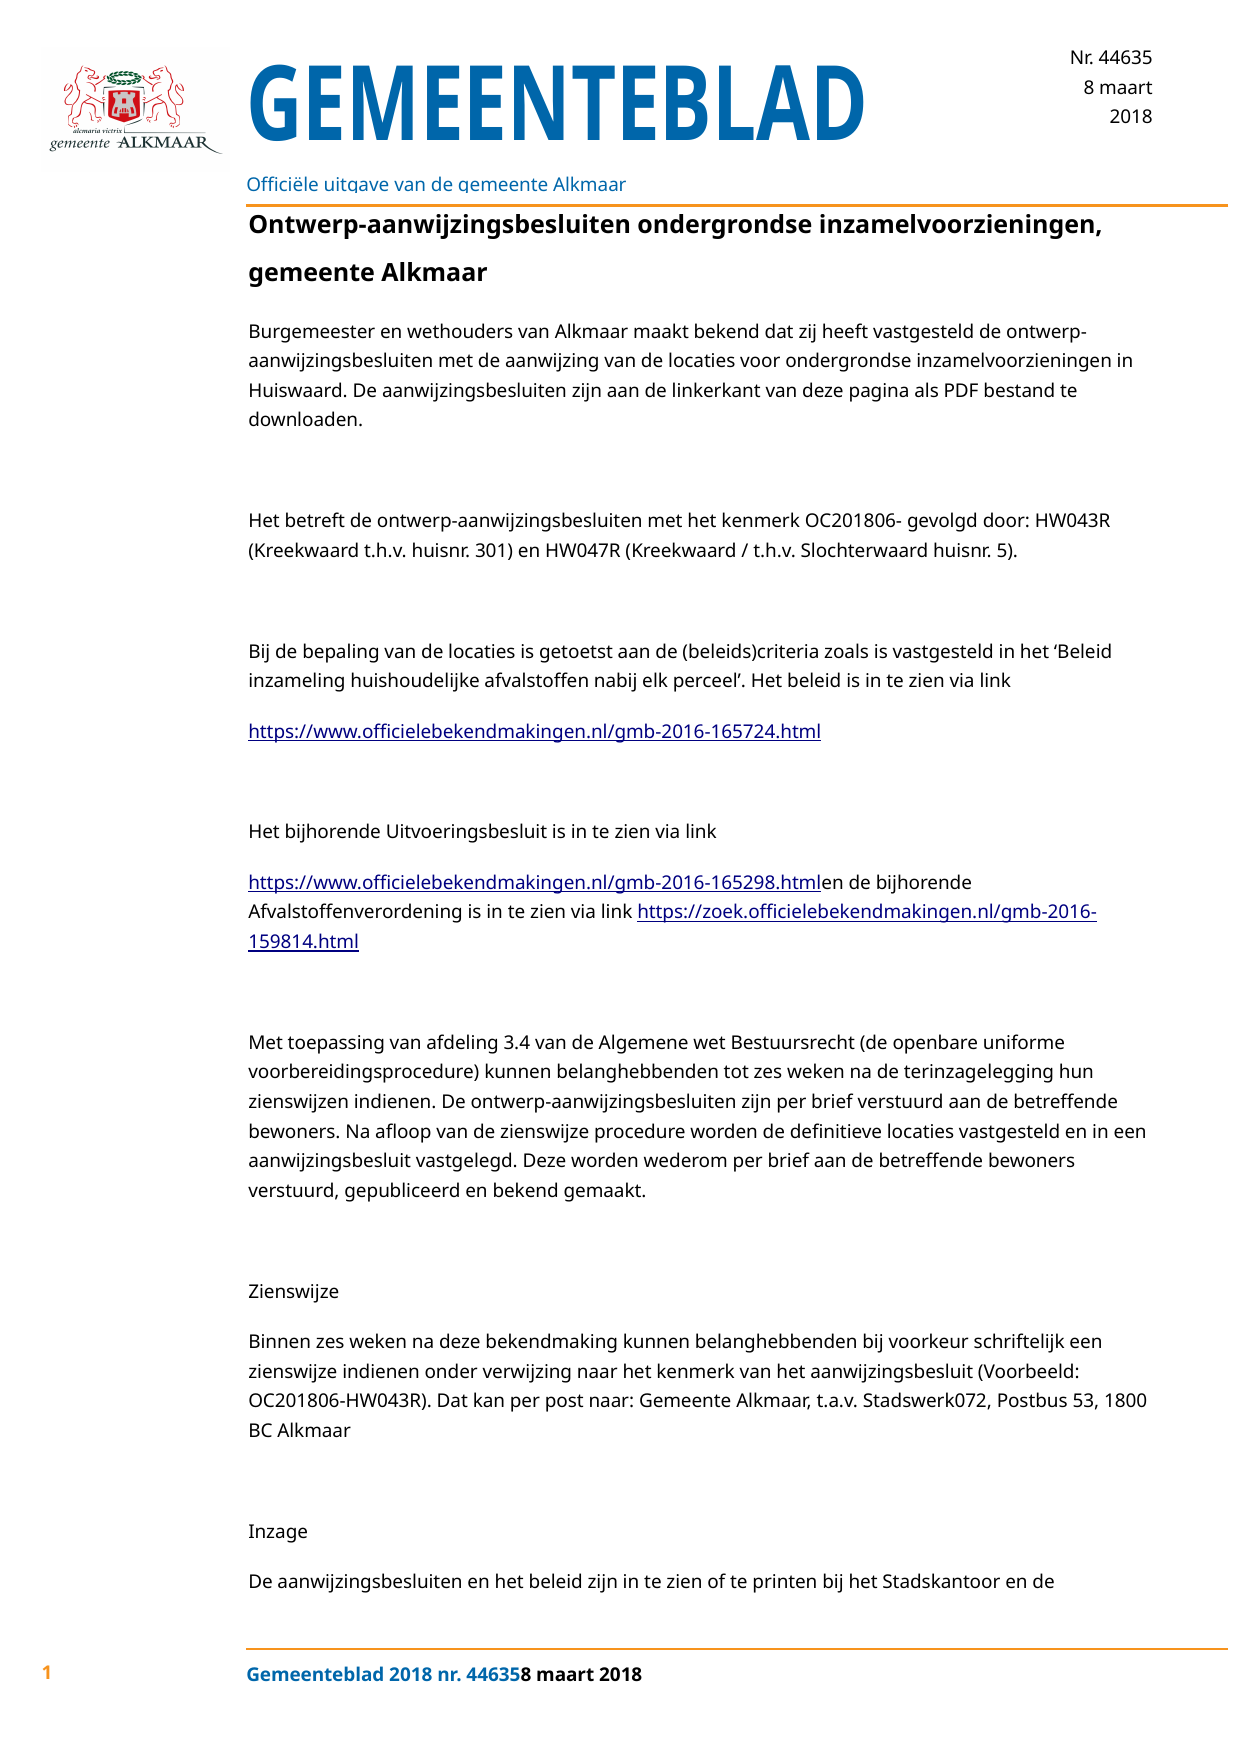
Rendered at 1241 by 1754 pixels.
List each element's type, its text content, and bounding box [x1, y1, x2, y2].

text Het bijhorende Uitvoeringsbesluit is in te zien via link [248, 819, 1152, 844]
text Binnen zes weken na deze bekendmaking kunnen belanghebbenden bij voorkeur schriftelijk een zienswijze indienen onder verwijzing naar het kenmerk van het aanwijzingsbesluit (Voorbeeld: OC201806-HW043R). Dat kan per post naar: Gemeente Alkmaar, t.a.v. Stadswerk072, Postbus 53, 1800 BC Alkmaar [248, 1328, 1152, 1443]
text https://www.officielebekendmakingen.nl/gmb-2016-165298.htmlen de bijhorende Afvalstoffenverordening is in te zien via link https://zoek.officielebekendmakingen.nl/gmb-2016-159814.html [248, 869, 1152, 954]
text https://www.officielebekendmakingen.nl/gmb-2016-165724.html [248, 718, 1152, 744]
picture [41, 47, 231, 172]
text Burgemeester en wethouders van Alkmaar maakt bekend dat zij heeft vastgesteld de ontwerp-aanwijzingsbesluiten met de aanwijzing van de locaties voor ondergrondse inzamelvoorzieningen in Huiswaard. De aanwijzingsbesluiten zijn aan de linkerkant van deze pagina als PDF bestand te downloaden. [248, 318, 1152, 432]
text De aanwijzingsbesluiten en het beleid zijn in te zien of te printen bij het Stadskantoor en de [248, 1568, 1152, 1594]
text Het betreft de ontwerp-aanwijzingsbesluiten met het kenmerk OC201806- gevolgd door: HW043R (Kreekwaard t.h.v. huisnr. 301) en HW047R (Kreekwaard / t.h.v. Slochterwaard huisnr. 5). [248, 507, 1152, 563]
text Inzage [248, 1518, 1152, 1544]
text Ontwerp-aanwijzingsbesluiten ondergrondse inzamelvoorzieningen, gemeente Alkmaar [248, 207, 1152, 288]
text Met toepassing van afdeling 3.4 van de Algemene wet Bestuursrecht (de openbare uniforme voorbereidingsprocedure) kunnen belanghebbenden tot zes weken na de terinzagelegging hun zienswijzen indienen. De ontwerp-aanwijzingsbesluiten zijn per brief verstuurd aan de betreffende bewoners. Na afloop van de zienswijze procedure worden de definitieve locaties vastgesteld en in een aanwijzingsbesluit vastgelegd. Deze worden wederom per brief aan de betreffende bewoners verstuurd, gepubliceerd en bekend gemaakt. [248, 1029, 1152, 1203]
text Zienswijze [248, 1278, 1152, 1304]
text Bij de bepaling van de locaties is getoetst aan de (beleids)criteria zoals is vastgesteld in het ‘Beleid inzameling huishoudelijke afvalstoffen nabij elk perceel’. Het beleid is in te zien via link [248, 638, 1152, 693]
